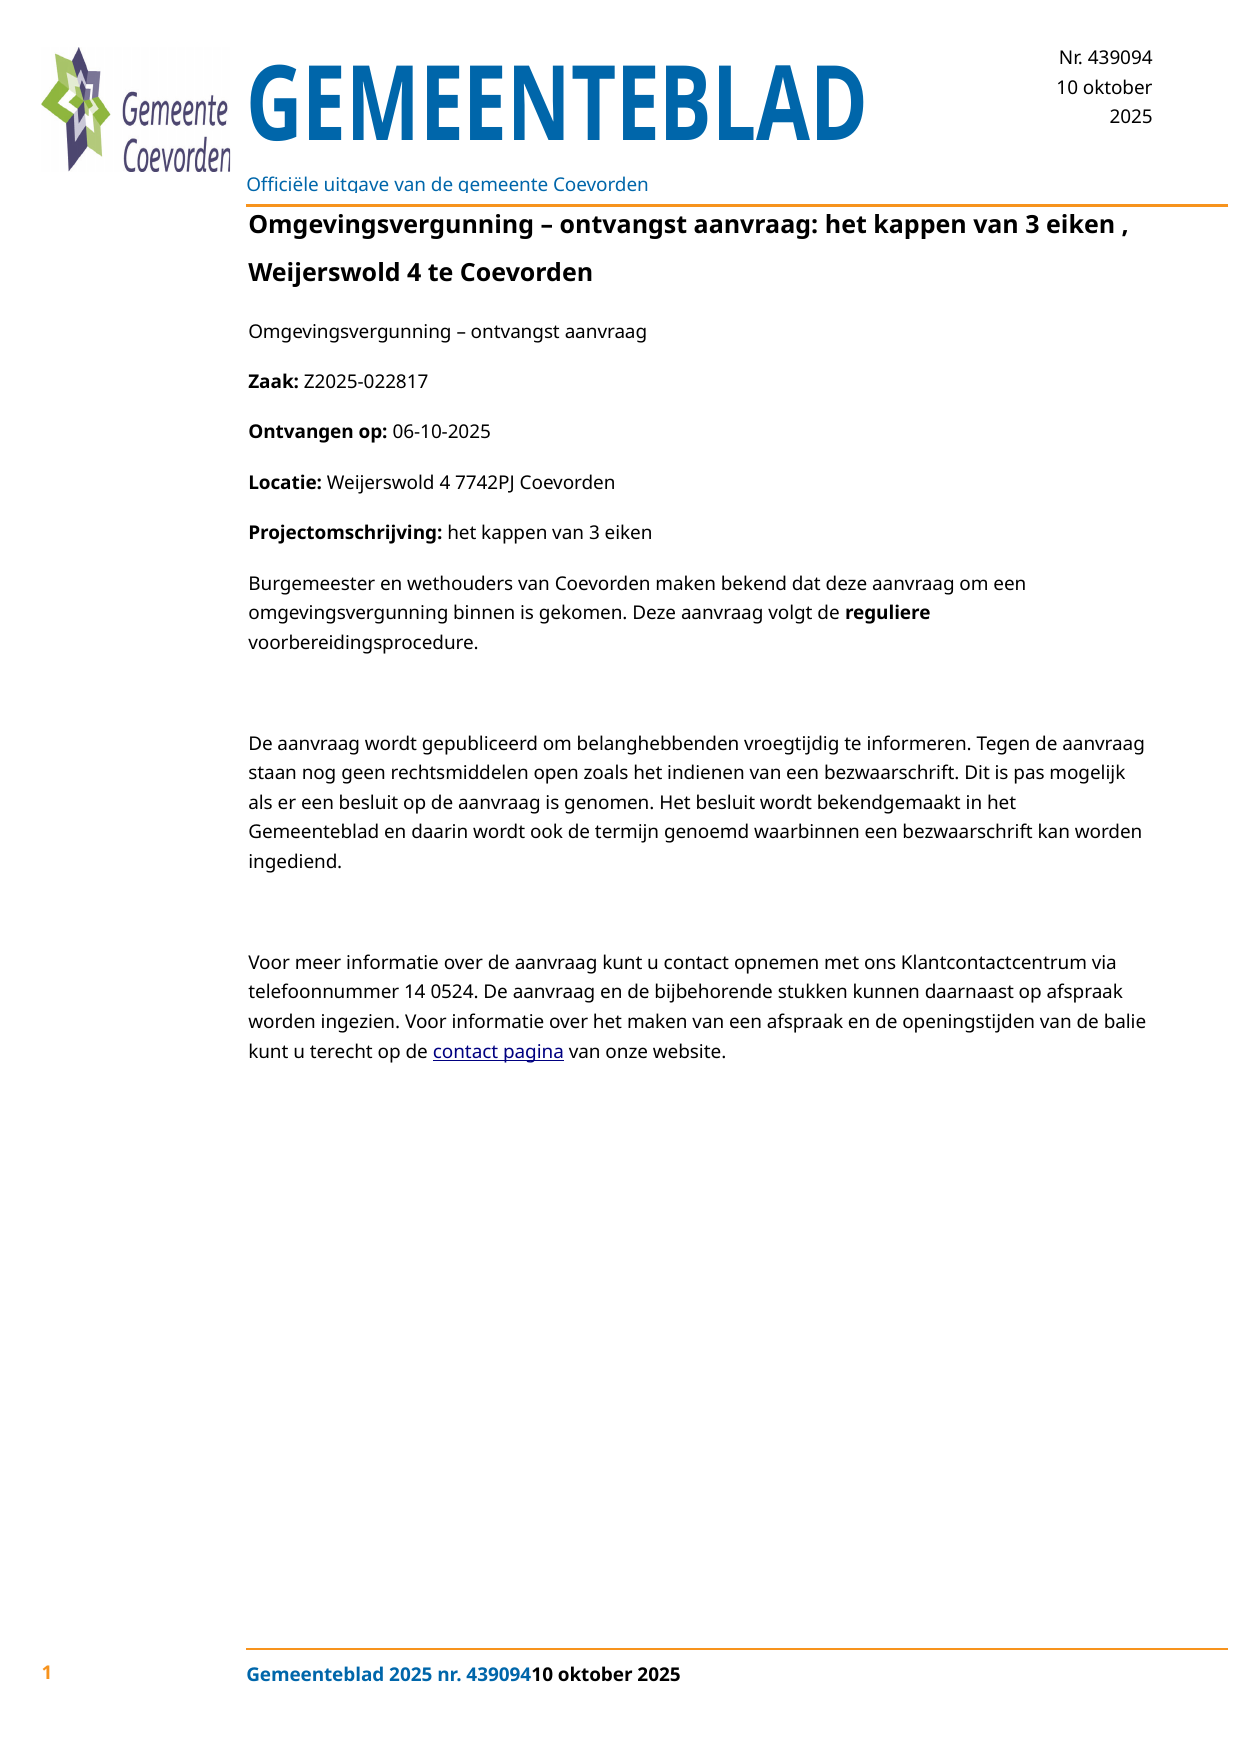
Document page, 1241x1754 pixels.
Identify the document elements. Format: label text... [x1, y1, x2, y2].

text Omgevingsvergunning – ontvangst aanvraag [248, 318, 1152, 344]
text Zaak: Z2025-022817 [248, 368, 1152, 394]
picture [41, 47, 231, 172]
text Voor meer informatie over de aanvraag kunt u contact opnemen met ons Klantcontactcentrum via telefoonnummer 14 0524. De aanvraag en de bijbehorende stukken kunnen daarnaast op afspraak worden ingezien. Voor informatie over het maken van een afspraak en de openingstijden van de balie kunt u terecht op de contact pagina van onze website. [248, 949, 1152, 1064]
text Locatie: Weijerswold 4 7742PJ Coevorden [248, 469, 1152, 495]
text Burgemeester en wethouders van Coevorden maken bekend dat deze aanvraag om een omgevingsvergunning binnen is gekomen. Deze aanvraag volgt de reguliere voorbereidingsprocedure. [248, 570, 1152, 655]
text De aanvraag wordt gepubliceerd om belanghebbenden vroegtijdig te informeren. Tegen de aanvraag staan nog geen rechtsmiddelen open zoals het indienen van een bezwaarschrift. Dit is pas mogelijk als er een besluit op de aanvraag is genomen. Het besluit wordt bekendgemaakt in het Gemeenteblad en daarin wordt ook de termijn genoemd waarbinnen een bezwaarschrift kan worden ingediend. [248, 730, 1152, 874]
text Omgevingsvergunning – ontvangst aanvraag: het kappen van 3 eiken , Weijerswold 4 te Coevorden [248, 207, 1152, 288]
text Projectomschrijving: het kappen van 3 eiken [248, 519, 1152, 545]
text Ontvangen op: 06-10-2025 [248, 419, 1152, 444]
